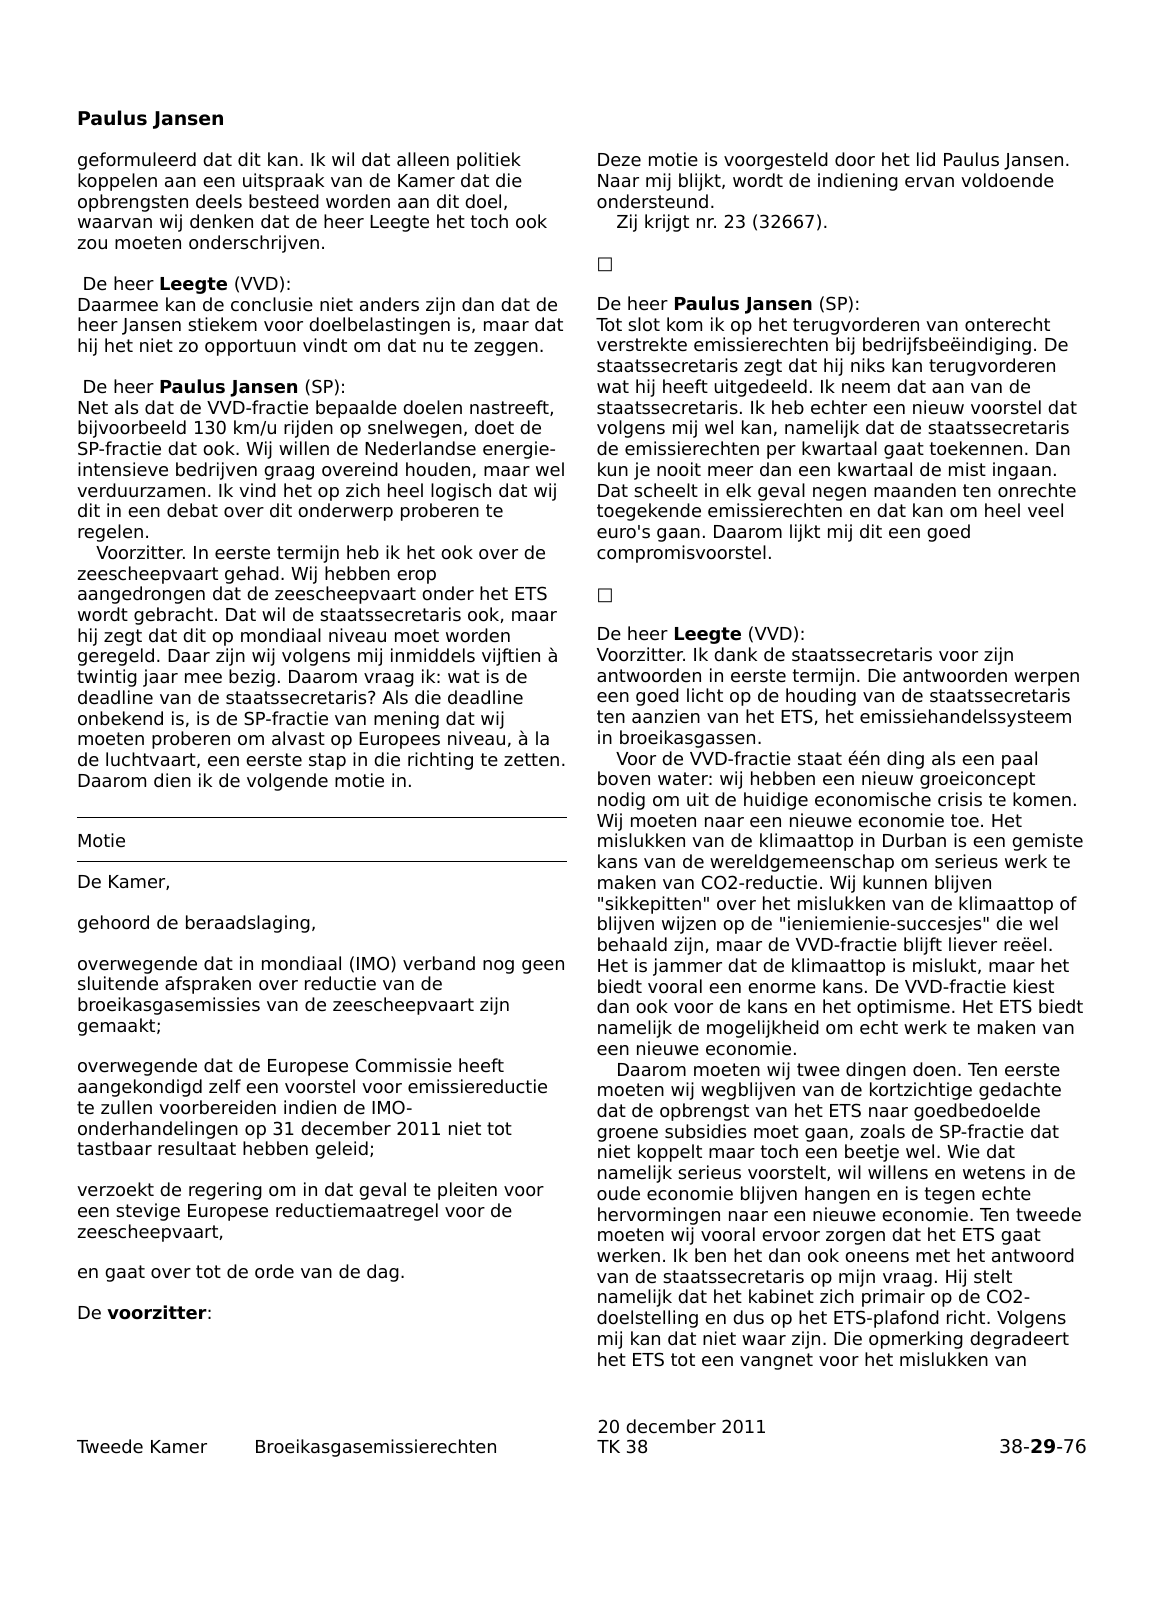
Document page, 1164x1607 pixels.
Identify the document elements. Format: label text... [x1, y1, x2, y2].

text overwegende dat in mondiaal (IMO) verband nog geen sluitende afspraken over reductie van de broeikasgasemissies van de zeescheepvaart zijn gemaakt; [77, 953, 567, 1036]
text Deze motie is voorgesteld door het lid Paulus Jansen. Naar mij blijkt, wordt de indiening ervan voldoende ondersteund. [596, 150, 1087, 212]
text gehoord de beraadslaging, [77, 913, 567, 933]
text en gaat over tot de orde van de dag. [77, 1262, 567, 1283]
text Daarmee kan de conclusie niet anders zijn dan dat de heer Jansen stiekem voor doelbelastingen is, maar dat hij het niet zo opportuun vindt om dat nu te zeggen. [77, 294, 567, 357]
text Tot slot kom ik op het terugvorderen van onterecht verstrekte emissierechten bij bedrijfsbeëindiging. De staatssecretaris zegt dat hij niks kan terugvorderen wat hij heeft uitgedeeld. Ik neem dat aan van de staatssecretaris. Ik heb echter een nieuw voorstel dat volgens mij wel kan, namelijk dat de staatssecretaris de emissierechten per kwartaal gaat toekennen. Dan kun je nooit meer dan een kwartaal de mist ingaan. Dat scheelt in elk geval negen maanden ten onrechte toegekende emissierechten en dat kan om heel veel euro's gaan. Daarom lijkt mij dit een goed compromisvoorstel. [596, 314, 1087, 563]
text overwegende dat de Europese Commissie heeft aangekondigd zelf een voorstel voor emissiereductie te zullen voorbereiden indien de IMO-onderhandelingen op 31 december 2011 niet tot tastbaar resultaat hebben geleid; [77, 1056, 567, 1160]
text Voor de VVD-fractie staat één ding als een paal boven water: wij hebben een nieuw groeiconcept nodig om uit de huidige economische crisis te komen. Wij moeten naar een nieuwe economie toe. Het mislukken van de klimaattop in Durban is een gemiste kans van de wereldgemeenschap om serieus werk te maken van CO2-reductie. Wij kunnen blijven "sikkepitten" over het mislukken van de klimaattop of blijven wijzen op de "ieniemienie-succesjes" die wel behaald zijn, maar de VVD-fractie blijft liever reëel. Het is jammer dat de klimaattop is mislukt, maar het biedt vooral een enorme kans. De VVD-fractie kiest dan ook voor de kans en het optimisme. Het ETS biedt namelijk de mogelijkheid om echt werk te maken van een nieuwe economie. [596, 748, 1087, 1059]
text Motie [77, 831, 567, 852]
text verzoekt de regering om in dat geval te pleiten voor een stevige Europese reductiemaatregel voor de zeescheepvaart, [77, 1180, 567, 1242]
text De heer Paulus Jansen (SP): [596, 294, 1087, 314]
text geformuleerd dat dit kan. Ik wil dat alleen politiek koppelen aan een uitspraak van de Kamer dat die opbrengsten deels besteed worden aan dit doel, waarvan wij denken dat de heer Leegte het toch ook zou moeten onderschrijven. [77, 150, 567, 254]
text Zij krijgt nr. 23 (32667). [596, 212, 1087, 233]
text De heer Paulus Jansen (SP): [77, 377, 567, 397]
text Daarom moeten wij twee dingen doen. Ten eerste moeten wij wegblijven van de kortzichtige gedachte dat de opbrengst van het ETS naar goedbedoelde groene subsidies moet gaan, zoals de SP-fractie dat niet koppelt maar toch een beetje wel. Wie dat namelijk serieus voorstelt, wil willens en wetens in de oude economie blijven hangen en is tegen echte hervormingen naar een nieuwe economie. Ten tweede moeten wij vooral ervoor zorgen dat het ETS gaat werken. Ik ben het dan ook oneens met het antwoord van de staatssecretaris op mijn vraag. Hij stelt namelijk dat het kabinet zich primair op de CO2-doelstelling en dus op het ETS-plafond richt. Volgens mij kan dat niet waar zijn. Die opmerking degradeert het ETS tot een vangnet voor het mislukken van [596, 1059, 1087, 1370]
text Voorzitter. Ik dank de staatssecretaris voor zijn antwoorden in eerste termijn. Die antwoorden werpen een goed licht op de houding van de staatssecretaris ten aanzien van het ETS, het emissiehandelssysteem in broeikasgassen. [596, 645, 1087, 748]
text Net als dat de VVD-fractie bepaalde doelen nastreeft, bijvoorbeeld 130 km/u rijden op snelwegen, doet de SP-fractie dat ook. Wij willen de Nederlandse energie-intensieve bedrijven graag overeind houden, maar wel verduurzamen. Ik vind het op zich heel logisch dat wij dit in een debat over dit onderwerp proberen te regelen. [77, 397, 567, 543]
text De voorzitter: [77, 1303, 567, 1324]
text De heer Leegte (VVD): [596, 624, 1087, 645]
text De heer Leegte (VVD): [77, 274, 567, 294]
text De Kamer, [77, 872, 567, 893]
text □ [596, 253, 1087, 274]
text Voorzitter. In eerste termijn heb ik het ook over de zeescheepvaart gehad. Wij hebben erop aangedrongen dat de zeescheepvaart onder het ETS wordt gebracht. Dat wil de staatssecretaris ook, maar hij zegt dat dit op mondiaal niveau moet worden geregeld. Daar zijn wij volgens mij inmiddels vijftien à twintig jaar mee bezig. Daarom vraag ik: wat is de deadline van de staatssecretaris? Als die deadline onbekend is, is de SP-fractie van mening dat wij moeten proberen om alvast op Europees niveau, à la de luchtvaart, een eerste stap in die richting te zetten. Daarom dien ik de volgende motie in. [77, 543, 567, 791]
text □ [596, 583, 1087, 604]
